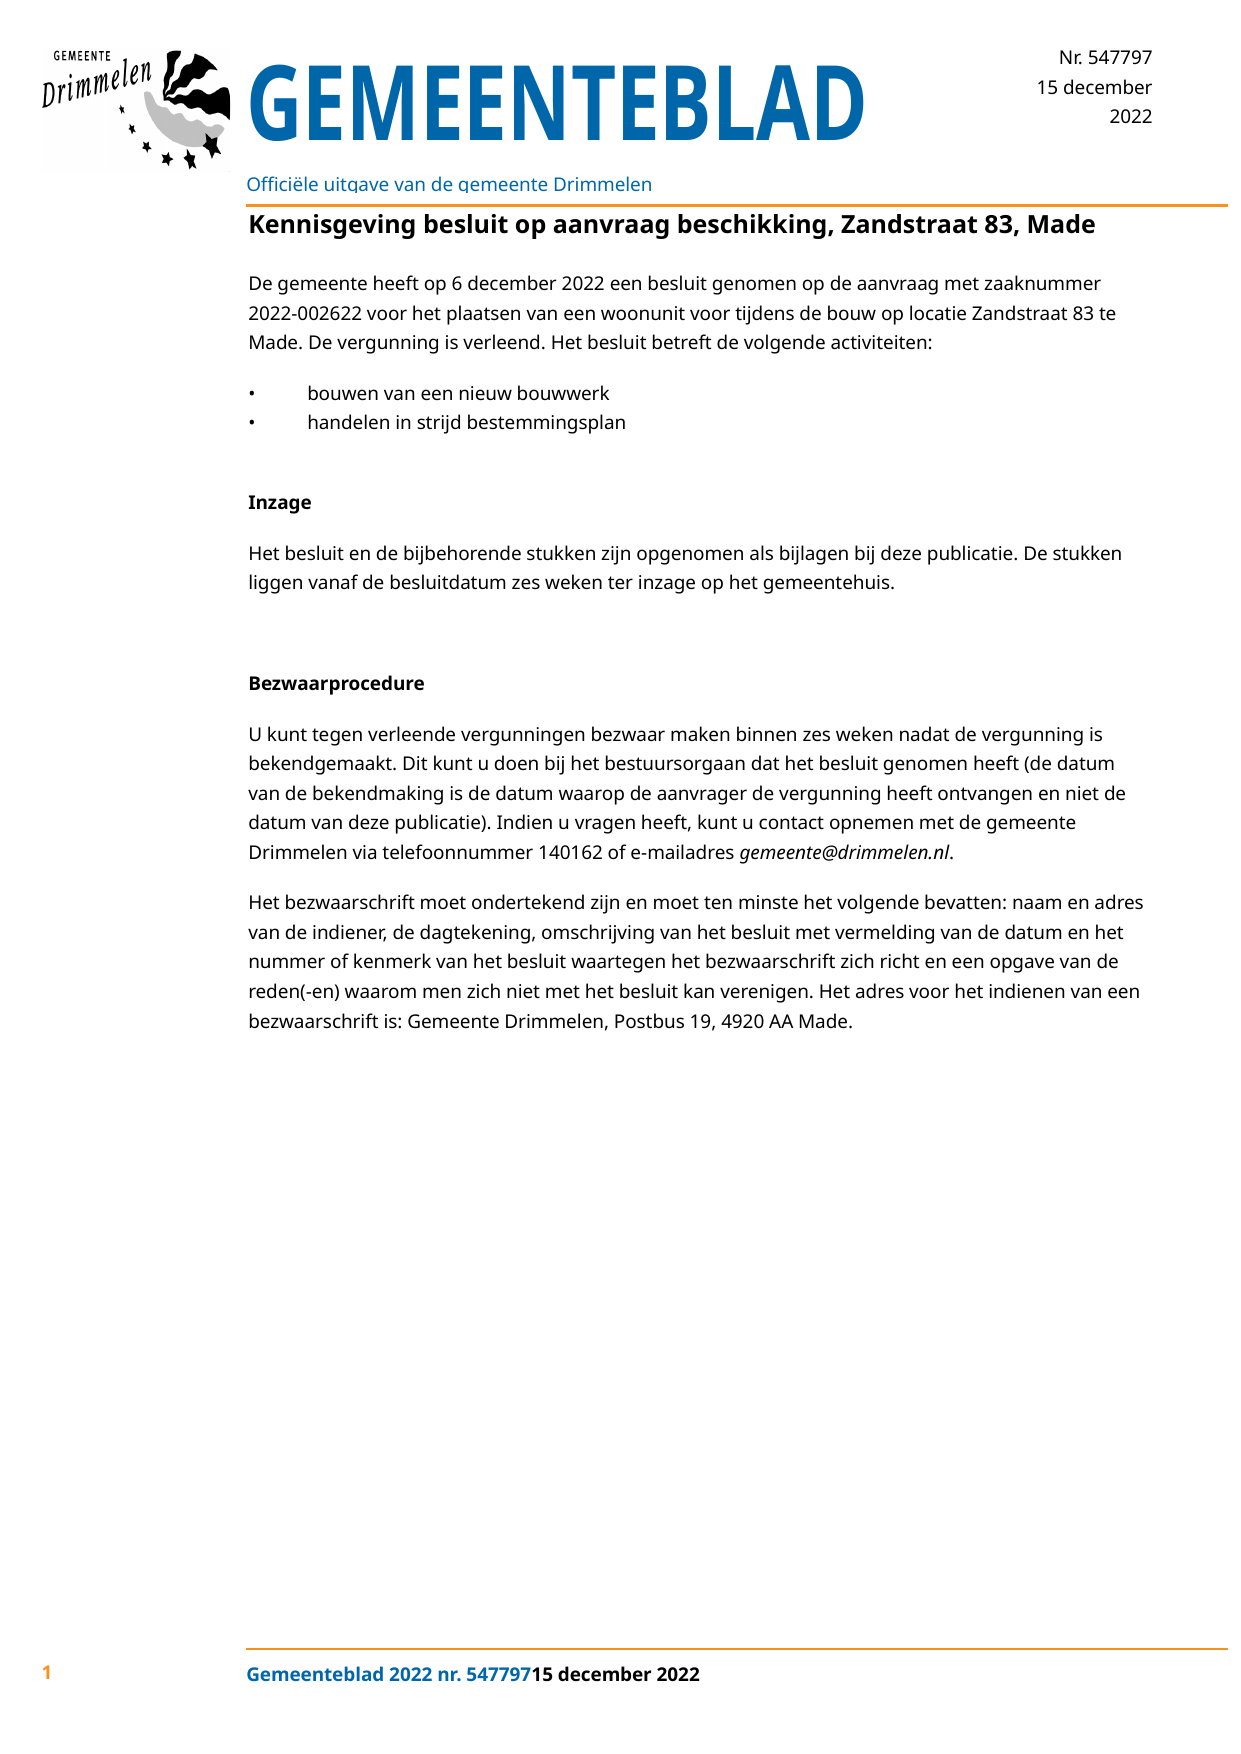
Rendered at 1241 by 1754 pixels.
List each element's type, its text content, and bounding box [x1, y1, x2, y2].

text De gemeente heeft op 6 december 2022 een besluit genomen op de aanvraag met zaaknummer 2022-002622 voor het plaatsen van een woonunit voor tijdens de bouw op locatie Zandstraat 83 te Made. De vergunning is verleend. Het besluit betreft de volgende activiteiten: [248, 270, 1152, 355]
text Het besluit en de bijbehorende stukken zijn opgenomen als bijlagen bij deze publicatie. De stukken liggen vanaf de besluitdatum zes weken ter inzage op het gemeentehuis. [248, 540, 1152, 595]
text U kunt tegen verleende vergunningen bezwaar maken binnen zes weken nadat de vergunning is bekendgemaakt. Dit kunt u doen bij het bestuursorgaan dat het besluit genomen heeft (de datum van de bekendmaking is de datum waarop de aanvrager de vergunning heeft ontvangen en niet de datum van deze publicatie). Indien u vragen heeft, kunt u contact opnemen met de gemeente Drimmelen via telefoonnummer 140162 of e-mailadres gemeente@drimmelen.nl. [248, 721, 1152, 865]
list bouwen van een nieuw bouwwerk [248, 380, 1152, 406]
text Het bezwaarschrift moet ondertekend zijn en moet ten minste het volgende bevatten: naam en adres van de indiener, de dagtekening, omschrijving van het besluit met vermelding van de datum en het nummer of kenmerk van het besluit waartegen het bezwaarschrift zich richt en een opgave van de reden(-en) waarom men zich niet met het besluit kan verenigen. Het adres voor het indienen van een bezwaarschrift is: Gemeente Drimmelen, Postbus 19, 4920 AA Made. [248, 889, 1152, 1033]
text Bezwaarprocedure [248, 670, 1152, 696]
text Kennisgeving besluit op aanvraag beschikking, Zandstraat 83, Made [248, 207, 1152, 241]
list handelen in strijd bestemmingsplan [248, 409, 1152, 435]
text Inzage [248, 489, 1152, 515]
picture [41, 47, 231, 172]
